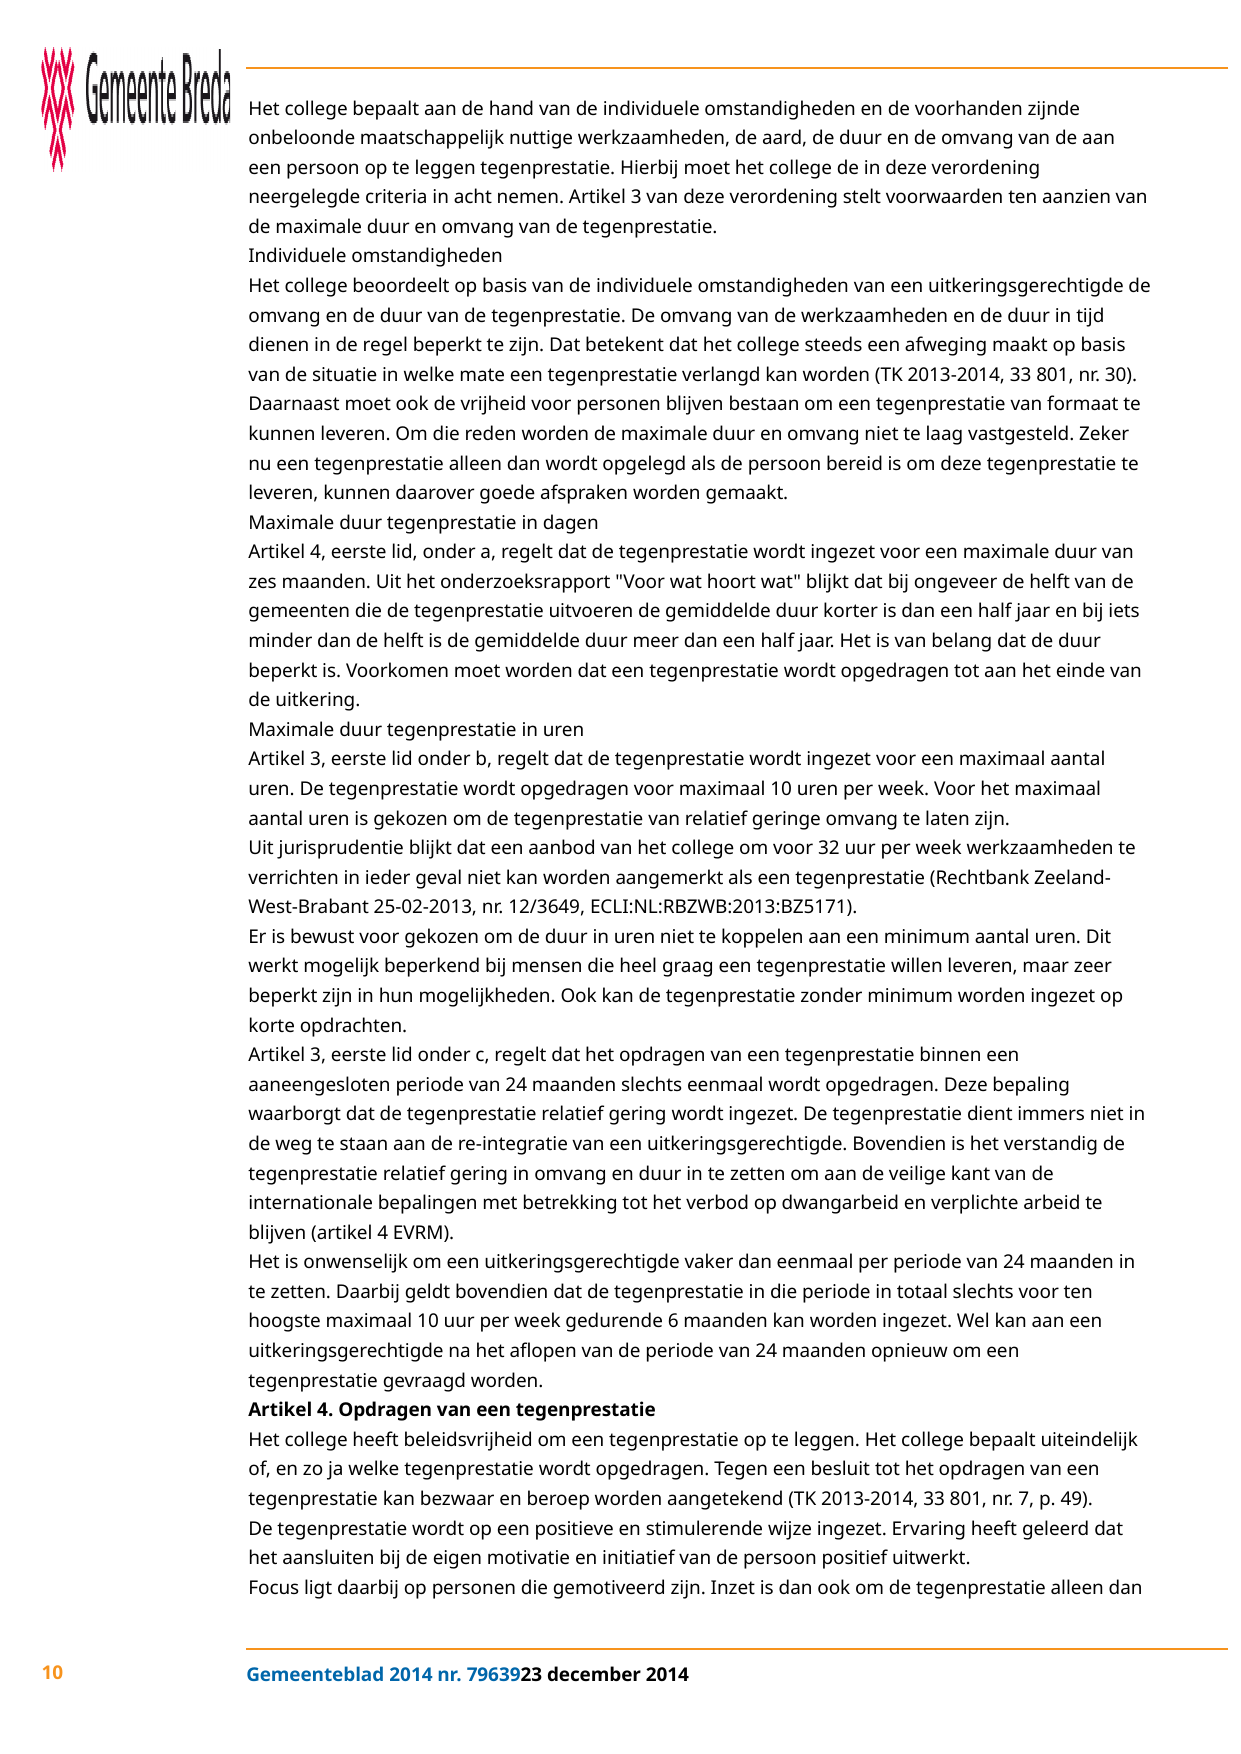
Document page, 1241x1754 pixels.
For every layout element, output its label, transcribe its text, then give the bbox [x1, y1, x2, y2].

text Het college heeft beleidsvrijheid om een tegenprestatie op te leggen. Het college bepaalt uiteindelijk of, en zo ja welke tegenprestatie wordt opgedragen. Tegen een besluit tot het opdragen van een tegenprestatie kan bezwaar en beroep worden aangetekend (TK 2013-2014, 33 801, nr. 7, p. 49). [248, 1426, 1152, 1511]
text Het is onwenselijk om een uitkeringsgerechtigde vaker dan eenmaal per periode van 24 maanden in te zetten. Daarbij geldt bovendien dat de tegenprestatie in die periode in totaal slechts voor ten hoogste maximaal 10 uur per week gedurende 6 maanden kan worden ingezet. Wel kan aan een uitkeringsgerechtigde na het aflopen van de periode van 24 maanden opnieuw om een tegenprestatie gevraagd worden. [248, 1248, 1152, 1393]
text Artikel 3, eerste lid onder b, regelt dat de tegenprestatie wordt ingezet voor een maximaal aantal uren. De tegenprestatie wordt opgedragen voor maximaal 10 uren per week. Voor het maximaal aantal uren is gekozen om de tegenprestatie van relatief geringe omvang te laten zijn. [248, 746, 1152, 831]
text Maximale duur tegenprestatie in uren [248, 716, 1152, 742]
text Artikel 4, eerste lid, onder a, regelt dat de tegenprestatie wordt ingezet voor een maximale duur van zes maanden. Uit het onderzoeksrapport "Voor wat hoort wat" blijkt dat bij ongeveer de helft van de gemeenten die de tegenprestatie uitvoeren de gemiddelde duur korter is dan een half jaar en bij iets minder dan de helft is de gemiddelde duur meer dan een half jaar. Het is van belang dat de duur beperkt is. Voorkomen moet worden dat een tegenprestatie wordt opgedragen tot aan het einde van de uitkering. [248, 538, 1152, 712]
text Artikel 4. Opdragen van een tegenprestatie [248, 1396, 1152, 1422]
text Individuele omstandigheden [248, 243, 1152, 268]
text Maximale duur tegenprestatie in dagen [248, 509, 1152, 535]
text Het college beoordeelt op basis van de individuele omstandigheden van een uitkeringsgerechtigde de omvang en de duur van de tegenprestatie. De omvang van de werkzaamheden en de duur in tijd dienen in de regel beperkt te zijn. Dat betekent dat het college steeds een afweging maakt op basis van de situatie in welke mate een tegenprestatie verlangd kan worden (TK 2013-2014, 33 801, nr. 30). [248, 272, 1152, 387]
text Het college bepaalt aan de hand van de individuele omstandigheden en de voorhanden zijnde onbeloonde maatschappelijk nuttige werkzaamheden, de aard, de duur en de omvang van de aan een persoon op te leggen tegenprestatie. Hierbij moet het college de in deze verordening neergelegde criteria in acht nemen. Artikel 3 van deze verordening stelt voorwaarden ten aanzien van de maximale duur en omvang van de tegenprestatie. [248, 95, 1152, 239]
picture [41, 47, 231, 172]
text Artikel 3, eerste lid onder c, regelt dat het opdragen van een tegenprestatie binnen een aaneengesloten periode van 24 maanden slechts eenmaal wordt opgedragen. Deze bepaling waarborgt dat de tegenprestatie relatief gering wordt ingezet. De tegenprestatie dient immers niet in de weg te staan aan de re-integratie van een uitkeringsgerechtigde. Bovendien is het verstandig de tegenprestatie relatief gering in omvang en duur in te zetten om aan de veilige kant van de internationale bepalingen met betrekking tot het verbod op dwangarbeid en verplichte arbeid te blijven (artikel 4 EVRM). [248, 1041, 1152, 1245]
text De tegenprestatie wordt op een positieve en stimulerende wijze ingezet. Ervaring heeft geleerd dat het aansluiten bij de eigen motivatie en initiatief van de persoon positief uitwerkt. [248, 1515, 1152, 1570]
text Focus ligt daarbij op personen die gemotiveerd zijn. Inzet is dan ook om de tegenprestatie alleen dan [248, 1574, 1152, 1600]
text Uit jurisprudentie blijkt dat een aanbod van het college om voor 32 uur per week werkzaamheden te verrichten in ieder geval niet kan worden aangemerkt als een tegenprestatie (Rechtbank Zeeland-West-Brabant 25-02-2013, nr. 12/3649, ECLI:NL:RBZWB:2013:BZ5171). [248, 834, 1152, 919]
text Daarnaast moet ook de vrijheid voor personen blijven bestaan om een tegenprestatie van formaat te kunnen leveren. Om die reden worden de maximale duur en omvang niet te laag vastgesteld. Zeker nu een tegenprestatie alleen dan wordt opgelegd als de persoon bereid is om deze tegenprestatie te leveren, kunnen daarover goede afspraken worden gemaakt. [248, 391, 1152, 505]
text Er is bewust voor gekozen om de duur in uren niet te koppelen aan een minimum aantal uren. Dit werkt mogelijk beperkend bij mensen die heel graag een tegenprestatie willen leveren, maar zeer beperkt zijn in hun mogelijkheden. Ook kan de tegenprestatie zonder minimum worden ingezet op korte opdrachten. [248, 923, 1152, 1038]
